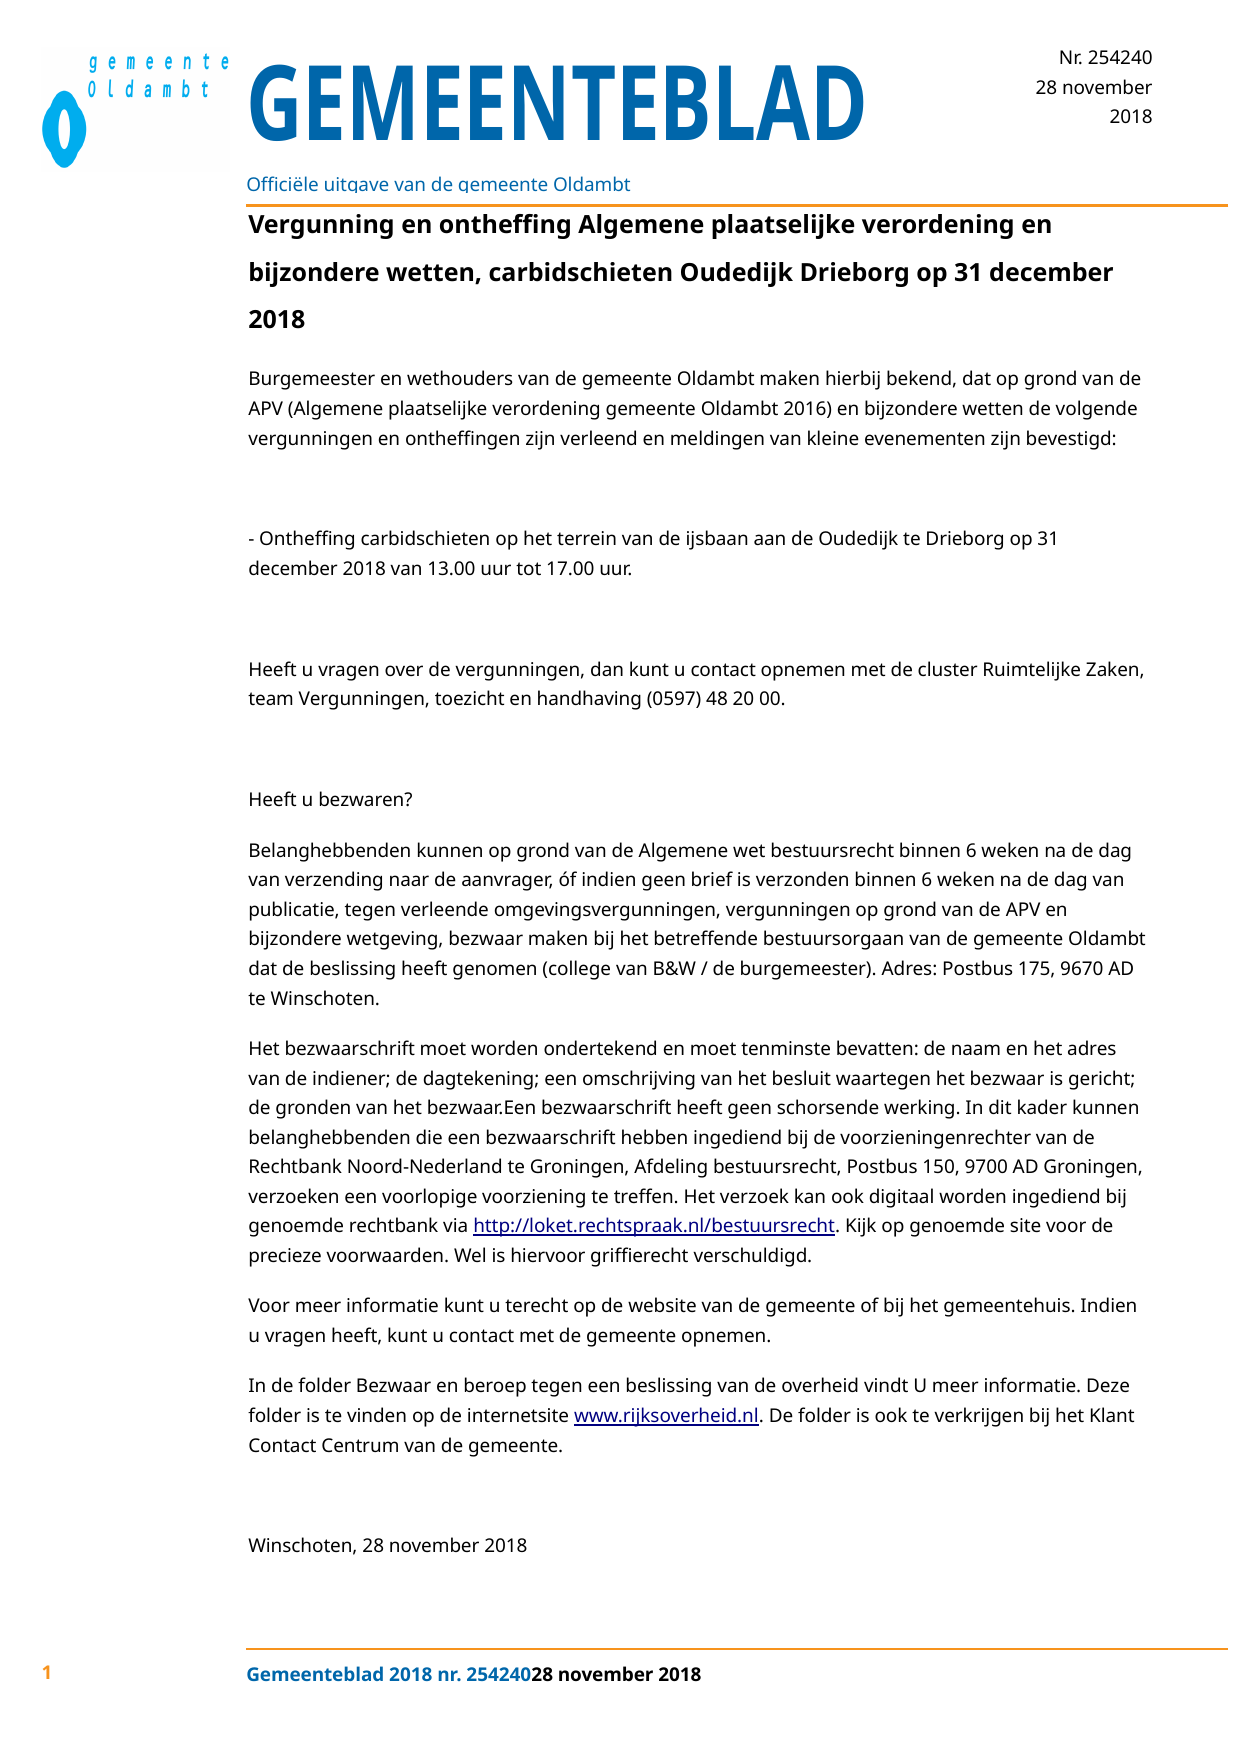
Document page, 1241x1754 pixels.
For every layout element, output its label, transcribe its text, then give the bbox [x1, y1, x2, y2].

text - Ontheffing carbidschieten op het terrein van de ijsbaan aan de Oudedijk te Drieborg op 31 december 2018 van 13.00 uur tot 17.00 uur. [248, 526, 1152, 581]
text Het bezwaarschrift moet worden ondertekend en moet tenminste bevatten: de naam en het adres van de indiener; de dagtekening; een omschrijving van het besluit waartegen het bezwaar is gericht; de gronden van het bezwaar.Een bezwaarschrift heeft geen schorsende werking. In dit kader kunnen belanghebbenden die een bezwaarschrift hebben ingediend bij de voorzieningenrechter van de Rechtbank Noord-Nederland te Groningen, Afdeling bestuursrecht, Postbus 150, 9700 AD Groningen, verzoeken een voorlopige voorziening te treffen. Het verzoek kan ook digitaal worden ingediend bij genoemde rechtbank via http://loket.rechtspraak.nl/bestuursrecht. Kijk op genoemde site voor de precieze voorwaarden. Wel is hiervoor griffierecht verschuldigd. [248, 1035, 1152, 1268]
text Vergunning en ontheffing Algemene plaatselijke verordening en bijzondere wetten, carbidschieten Oudedijk Drieborg op 31 december 2018 [248, 207, 1152, 336]
text Winschoten, 28 november 2018 [248, 1533, 1152, 1558]
text In de folder Bezwaar en beroep tegen een beslissing van de overheid vindt U meer informatie. Deze folder is te vinden op de internetsite www.rijksoverheid.nl. De folder is ook te verkrijgen bij het Klant Contact Centrum van de gemeente. [248, 1373, 1152, 1457]
text Burgemeester en wethouders van de gemeente Oldambt maken hierbij bekend, dat op grond van de APV (Algemene plaatselijke verordening gemeente Oldambt 2016) en bijzondere wetten de volgende vergunningen en ontheffingen zijn verleend en meldingen van kleine evenementen zijn bevestigd: [248, 366, 1152, 450]
text Heeft u bezwaren? [248, 786, 1152, 812]
text Voor meer informatie kunt u terecht op de website van de gemeente of bij het gemeentehuis. Indien u vragen heeft, kunt u contact met de gemeente opnemen. [248, 1293, 1152, 1348]
picture [41, 47, 231, 172]
text Belanghebbenden kunnen op grond van de Algemene wet bestuursrecht binnen 6 weken na de dag van verzending naar de aanvrager, óf indien geen brief is verzonden binnen 6 weken na de dag van publicatie, tegen verleende omgevingsvergunningen, vergunningen op grond van de APV en bijzondere wetgeving, bezwaar maken bij het betreffende bestuursorgaan van de gemeente Oldambt dat de beslissing heeft genomen (college van B&W / de burgemeester). Adres: Postbus 175, 9670 AD te Winschoten. [248, 837, 1152, 1010]
text Heeft u vragen over de vergunningen, dan kunt u contact opnemen met de cluster Ruimtelijke Zaken, team Vergunningen, toezicht en handhaving (0597) 48 20 00. [248, 656, 1152, 711]
